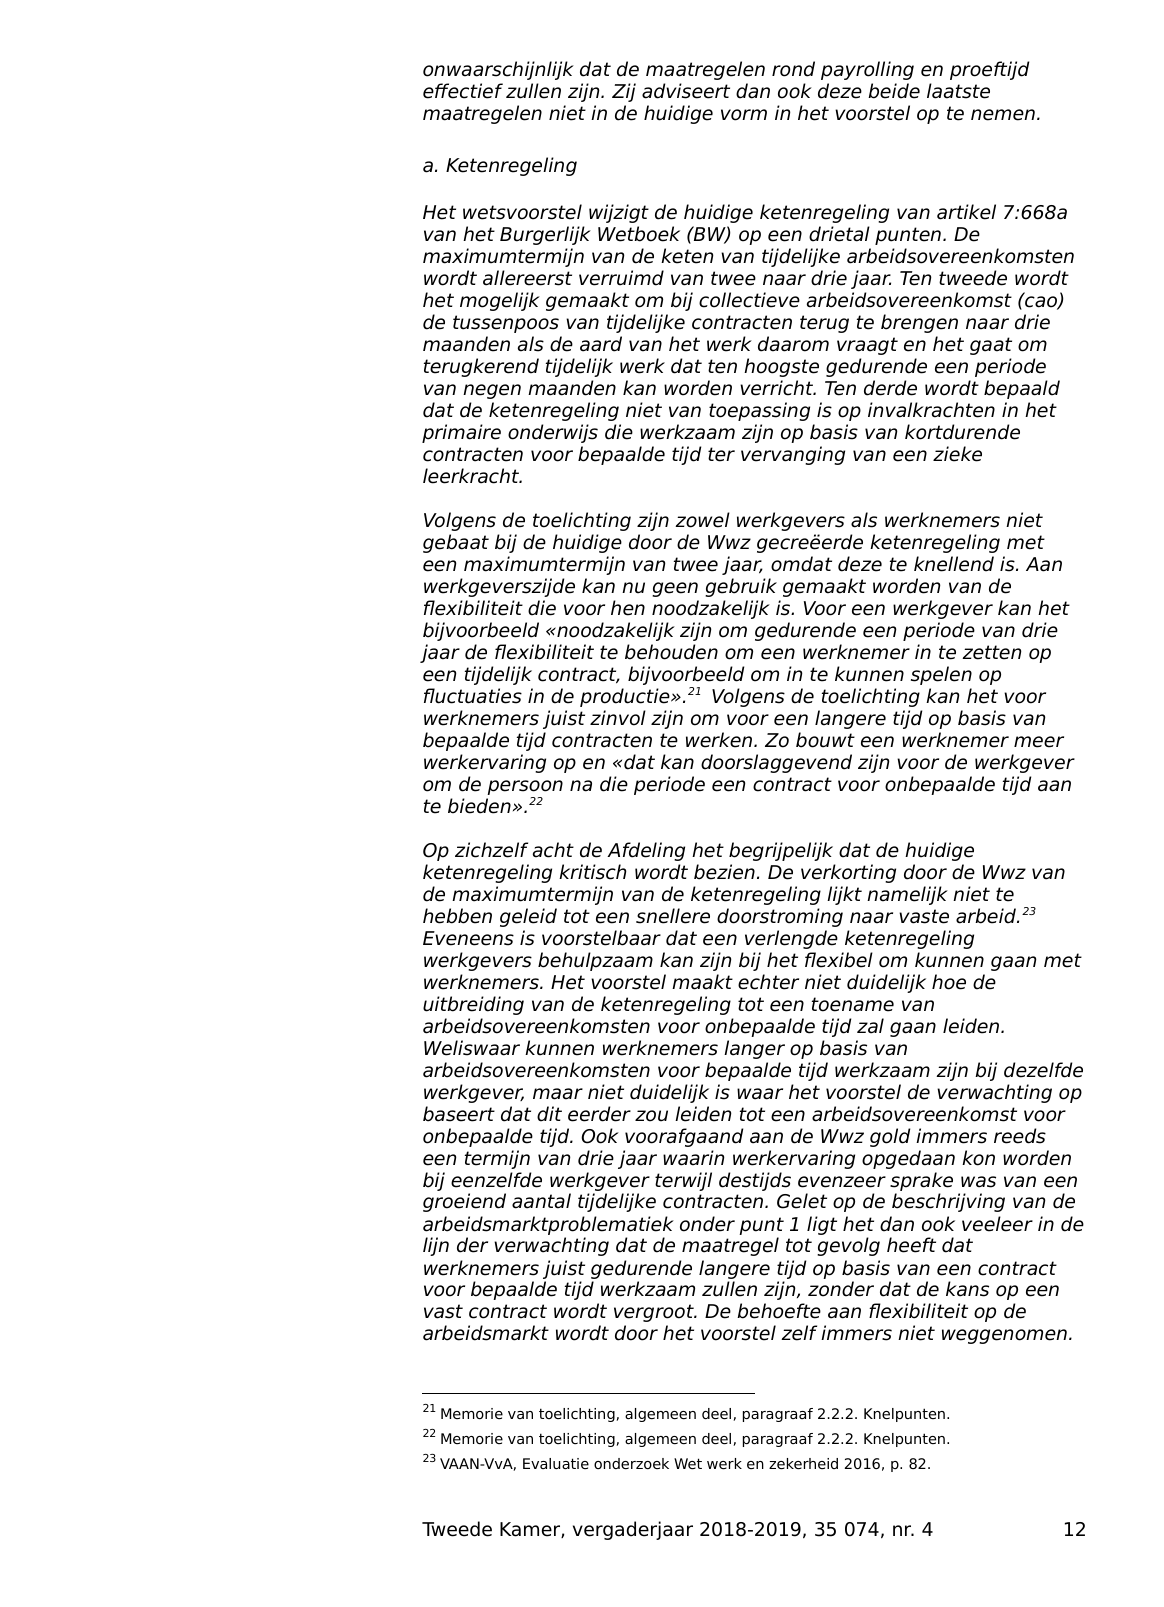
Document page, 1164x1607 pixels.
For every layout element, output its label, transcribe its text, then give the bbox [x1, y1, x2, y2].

subtitle a. Ketenregeling [422, 155, 1087, 177]
text Memorie van toelichting, algemeen deel, paragraaf 2.2.2. Knelpunten. [422, 1427, 1087, 1449]
text Het wetsvoorstel wijzigt de huidige ketenregeling van artikel 7:668a van het Burgerlijk Wetboek (BW) op een drietal punten. De maximumtermijn van de keten van tijdelijke arbeidsovereenkomsten wordt allereerst verruimd van twee naar drie jaar. Ten tweede wordt het mogelijk gemaakt om bij collectieve arbeidsovereenkomst (cao) de tussenpoos van tijdelijke contracten terug te brengen naar drie maanden als de aard van het werk daarom vraagt en het gaat om terugkerend tijdelijk werk dat ten hoogste gedurende een periode van negen maanden kan worden verricht. Ten derde wordt bepaald dat de ketenregeling niet van toepassing is op invalkrachten in het primaire onderwijs die werkzaam zijn op basis van kortdurende contracten voor bepaalde tijd ter vervanging van een zieke leerkracht. [422, 202, 1087, 488]
text Volgens de toelichting zijn zowel werkgevers als werknemers niet gebaat bij de huidige door de Wwz gecreëerde ketenregeling met een maximumtermijn van twee jaar, omdat deze te knellend is. Aan werkgeverszijde kan nu geen gebruik gemaakt worden van de flexibiliteit die voor hen noodzakelijk is. Voor een werkgever kan het bijvoorbeeld «noodzakelijk zijn om gedurende een periode van drie jaar de flexibiliteit te behouden om een werknemer in te zetten op een tijdelijk contract, bijvoorbeeld om in te kunnen spelen op fluctuaties in de productie». Volgens de toelichting kan het voor werknemers juist zinvol zijn om voor een langere tijd op basis van bepaalde tijd contracten te werken. Zo bouwt een werknemer meer werkervaring op en «dat kan doorslaggevend zijn voor de werkgever om de persoon na die periode een contract voor onbepaalde tijd aan te bieden». [422, 510, 1087, 818]
text onwaarschijnlijk dat de maatregelen rond payrolling en proeftijd effectief zullen zijn. Zij adviseert dan ook deze beide laatste maatregelen niet in de huidige vorm in het voorstel op te nemen. [422, 59, 1087, 125]
text VAAN-VvA, Evaluatie onderzoek Wet werk en zekerheid 2016, p. 82. [422, 1452, 1087, 1474]
text Memorie van toelichting, algemeen deel, paragraaf 2.2.2. Knelpunten. [422, 1402, 1087, 1424]
text Op zichzelf acht de Afdeling het begrijpelijk dat de huidige ketenregeling kritisch wordt bezien. De verkorting door de Wwz van de maximumtermijn van de ketenregeling lijkt namelijk niet te hebben geleid tot een snellere doorstroming naar vaste arbeid. Eveneens is voorstelbaar dat een verlengde ketenregeling werkgevers behulpzaam kan zijn bij het flexibel om kunnen gaan met werknemers. Het voorstel maakt echter niet duidelijk hoe de uitbreiding van de ketenregeling tot een toename van arbeidsovereenkomsten voor onbepaalde tijd zal gaan leiden. Weliswaar kunnen werknemers langer op basis van arbeidsovereenkomsten voor bepaalde tijd werkzaam zijn bij dezelfde werkgever, maar niet duidelijk is waar het voorstel de verwachting op baseert dat dit eerder zou leiden tot een arbeidsovereenkomst voor onbepaalde tijd. Ook voorafgaand aan de Wwz gold immers reeds een termijn van drie jaar waarin werkervaring opgedaan kon worden bij eenzelfde werkgever terwijl destijds evenzeer sprake was van een groeiend aantal tijdelijke contracten. Gelet op de beschrijving van de arbeidsmarktproblematiek onder punt 1 ligt het dan ook veeleer in de lijn der verwachting dat de maatregel tot gevolg heeft dat werknemers juist gedurende langere tijd op basis van een contract voor bepaalde tijd werkzaam zullen zijn, zonder dat de kans op een vast contract wordt vergroot. De behoefte aan flexibiliteit op de arbeidsmarkt wordt door het voorstel zelf immers niet weggenomen. [422, 840, 1087, 1345]
